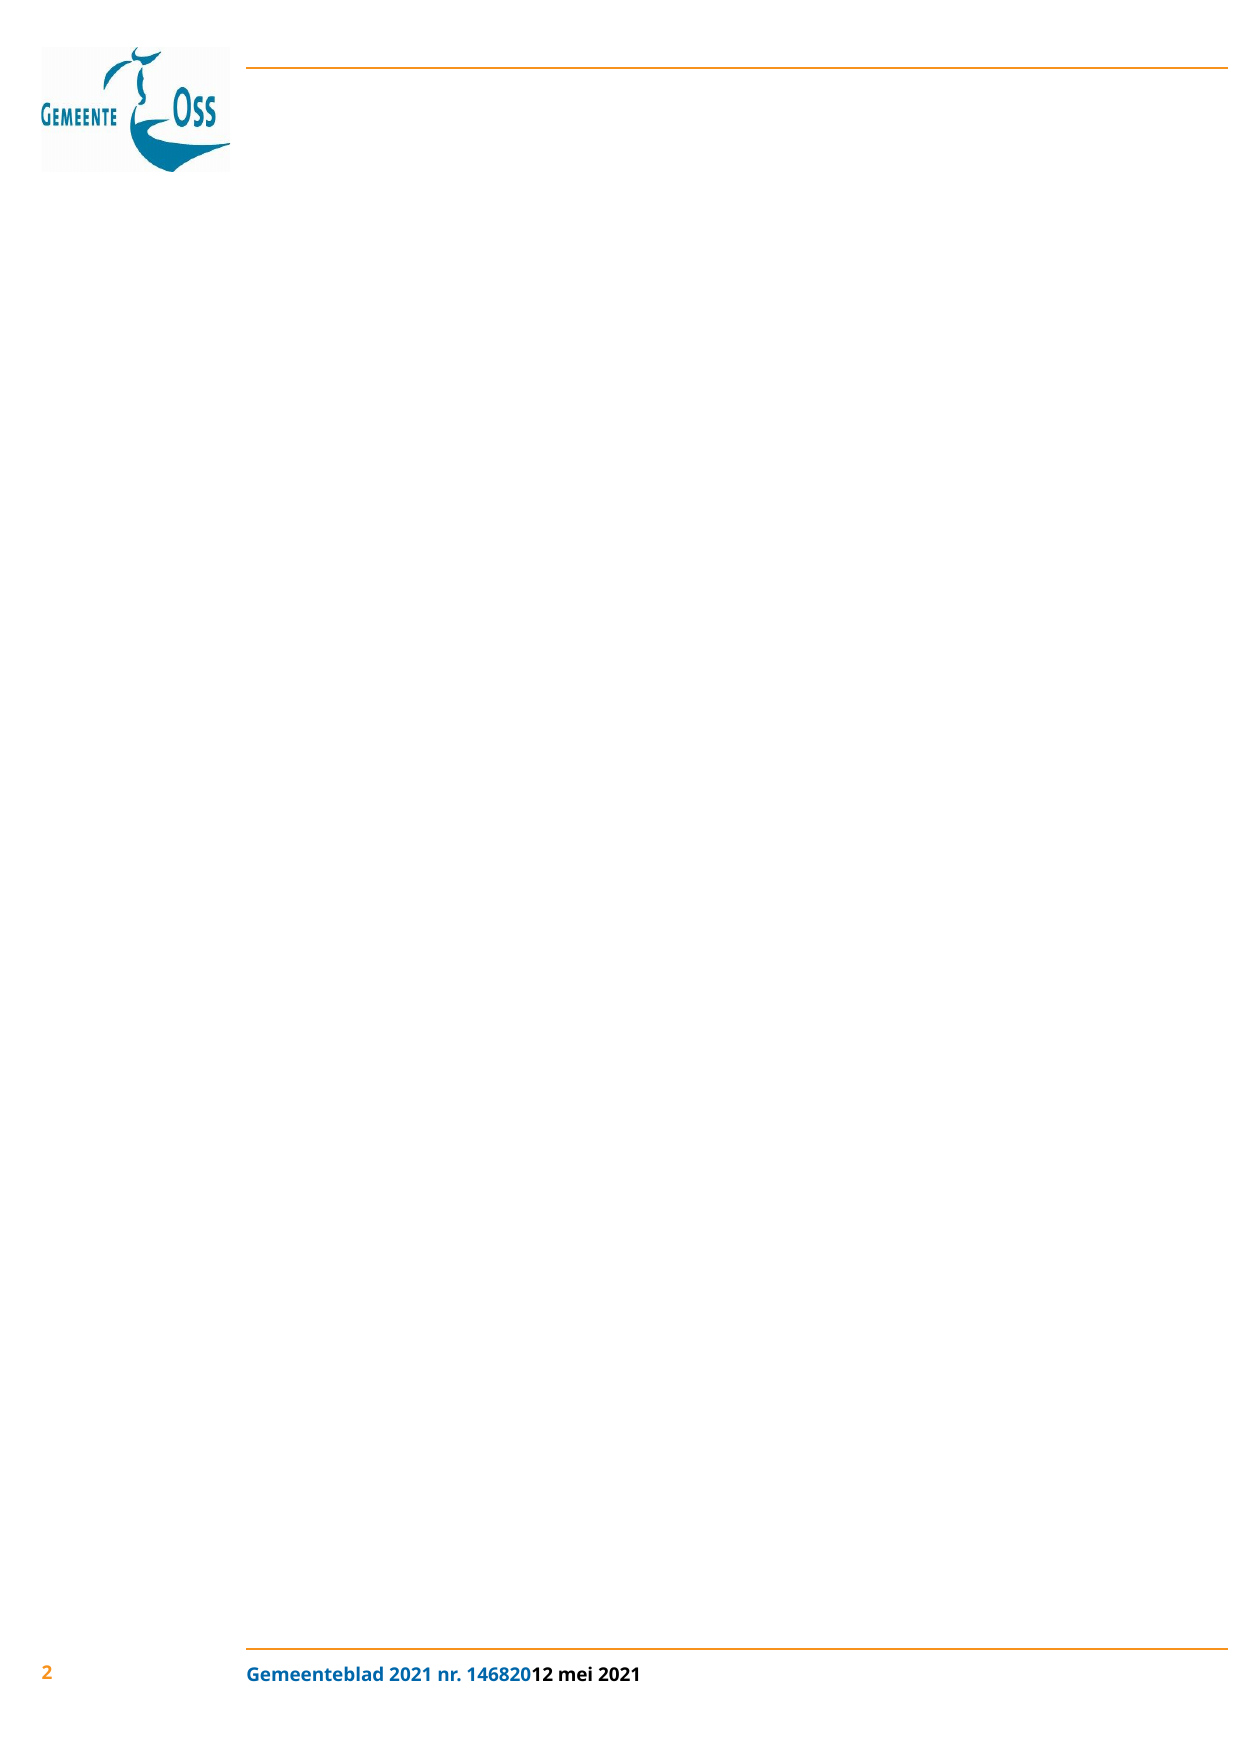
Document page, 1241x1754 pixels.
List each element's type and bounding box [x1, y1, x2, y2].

picture [41, 47, 231, 172]
